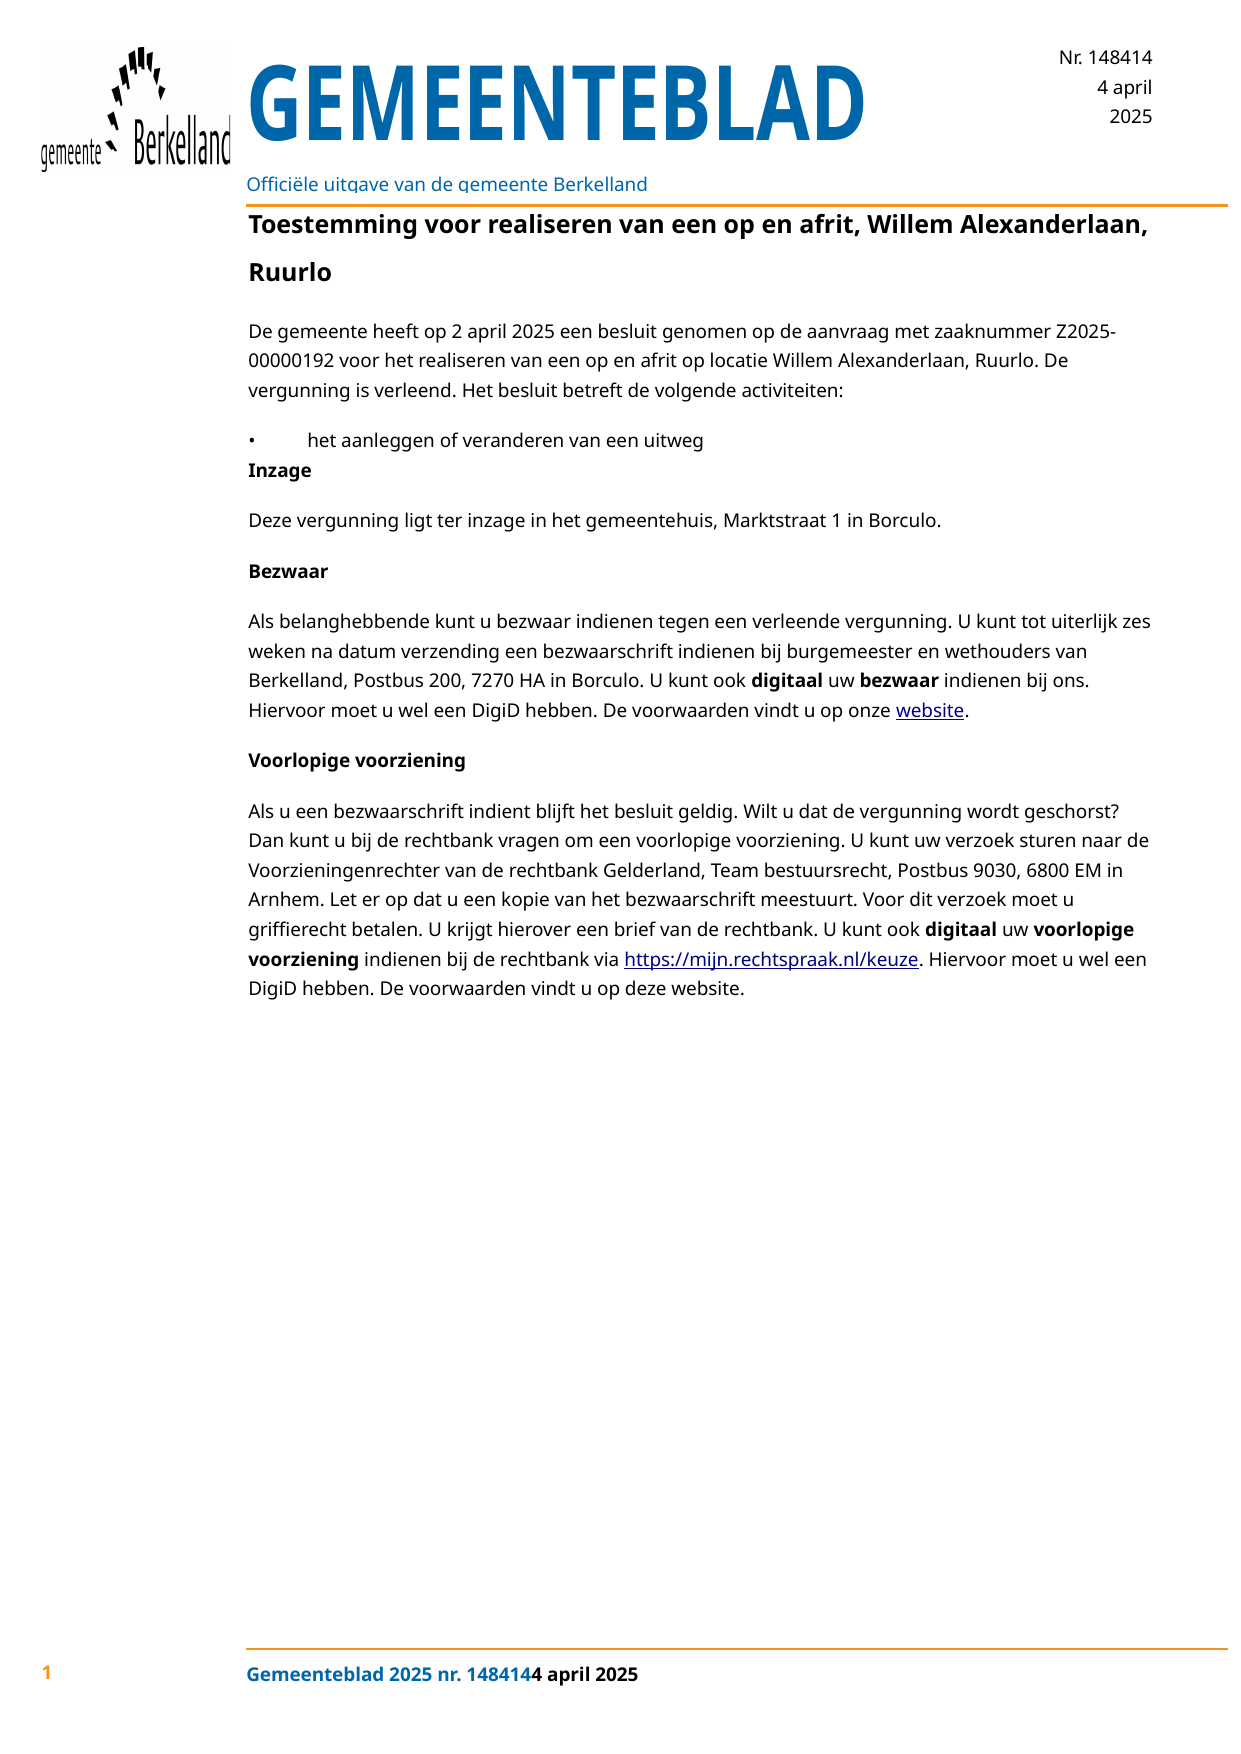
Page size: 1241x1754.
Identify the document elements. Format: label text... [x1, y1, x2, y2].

text Als belanghebbende kunt u bezwaar indienen tegen een verleende vergunning. U kunt tot uiterlijk zes weken na datum verzending een bezwaarschrift indienen bij burgemeester en wethouders van Berkelland, Postbus 200, 7270 HA in Borculo. U kunt ook digitaal uw bezwaar indienen bij ons. Hiervoor moet u wel een DigiD hebben. De voorwaarden vindt u op onze website. [248, 608, 1152, 723]
list het aanleggen of veranderen van een uitweg [248, 427, 1152, 453]
text Deze vergunning ligt ter inzage in het gemeentehuis, Marktstraat 1 in Borculo. [248, 507, 1152, 533]
picture [41, 47, 231, 172]
text De gemeente heeft op 2 april 2025 een besluit genomen op de aanvraag met zaaknummer Z2025-00000192 voor het realiseren van een op en afrit op locatie Willem Alexanderlaan, Ruurlo. De vergunning is verleend. Het besluit betreft de volgende activiteiten: [248, 318, 1152, 403]
text Als u een bezwaarschrift indient blijft het besluit geldig. Wilt u dat de vergunning wordt geschorst? Dan kunt u bij de rechtbank vragen om een voorlopige voorziening. U kunt uw verzoek sturen naar de Voorzieningenrechter van de rechtbank Gelderland, Team bestuursrecht, Postbus 9030, 6800 EM in Arnhem. Let er op dat u een kopie van het bezwaarschrift meestuurt. Voor dit verzoek moet u griffierecht betalen. U krijgt hierover een brief van de rechtbank. U kunt ook digitaal uw voorlopige voorziening indienen bij de rechtbank via https://mijn.rechtspraak.nl/keuze. Hiervoor moet u wel een DigiD hebben. De voorwaarden vindt u op deze website. [248, 798, 1152, 1001]
text Toestemming voor realiseren van een op en afrit, Willem Alexanderlaan, Ruurlo [248, 207, 1152, 288]
text Bezwaar [248, 558, 1152, 584]
text Inzage [248, 457, 1152, 483]
text Voorlopige voorziening [248, 747, 1152, 773]
